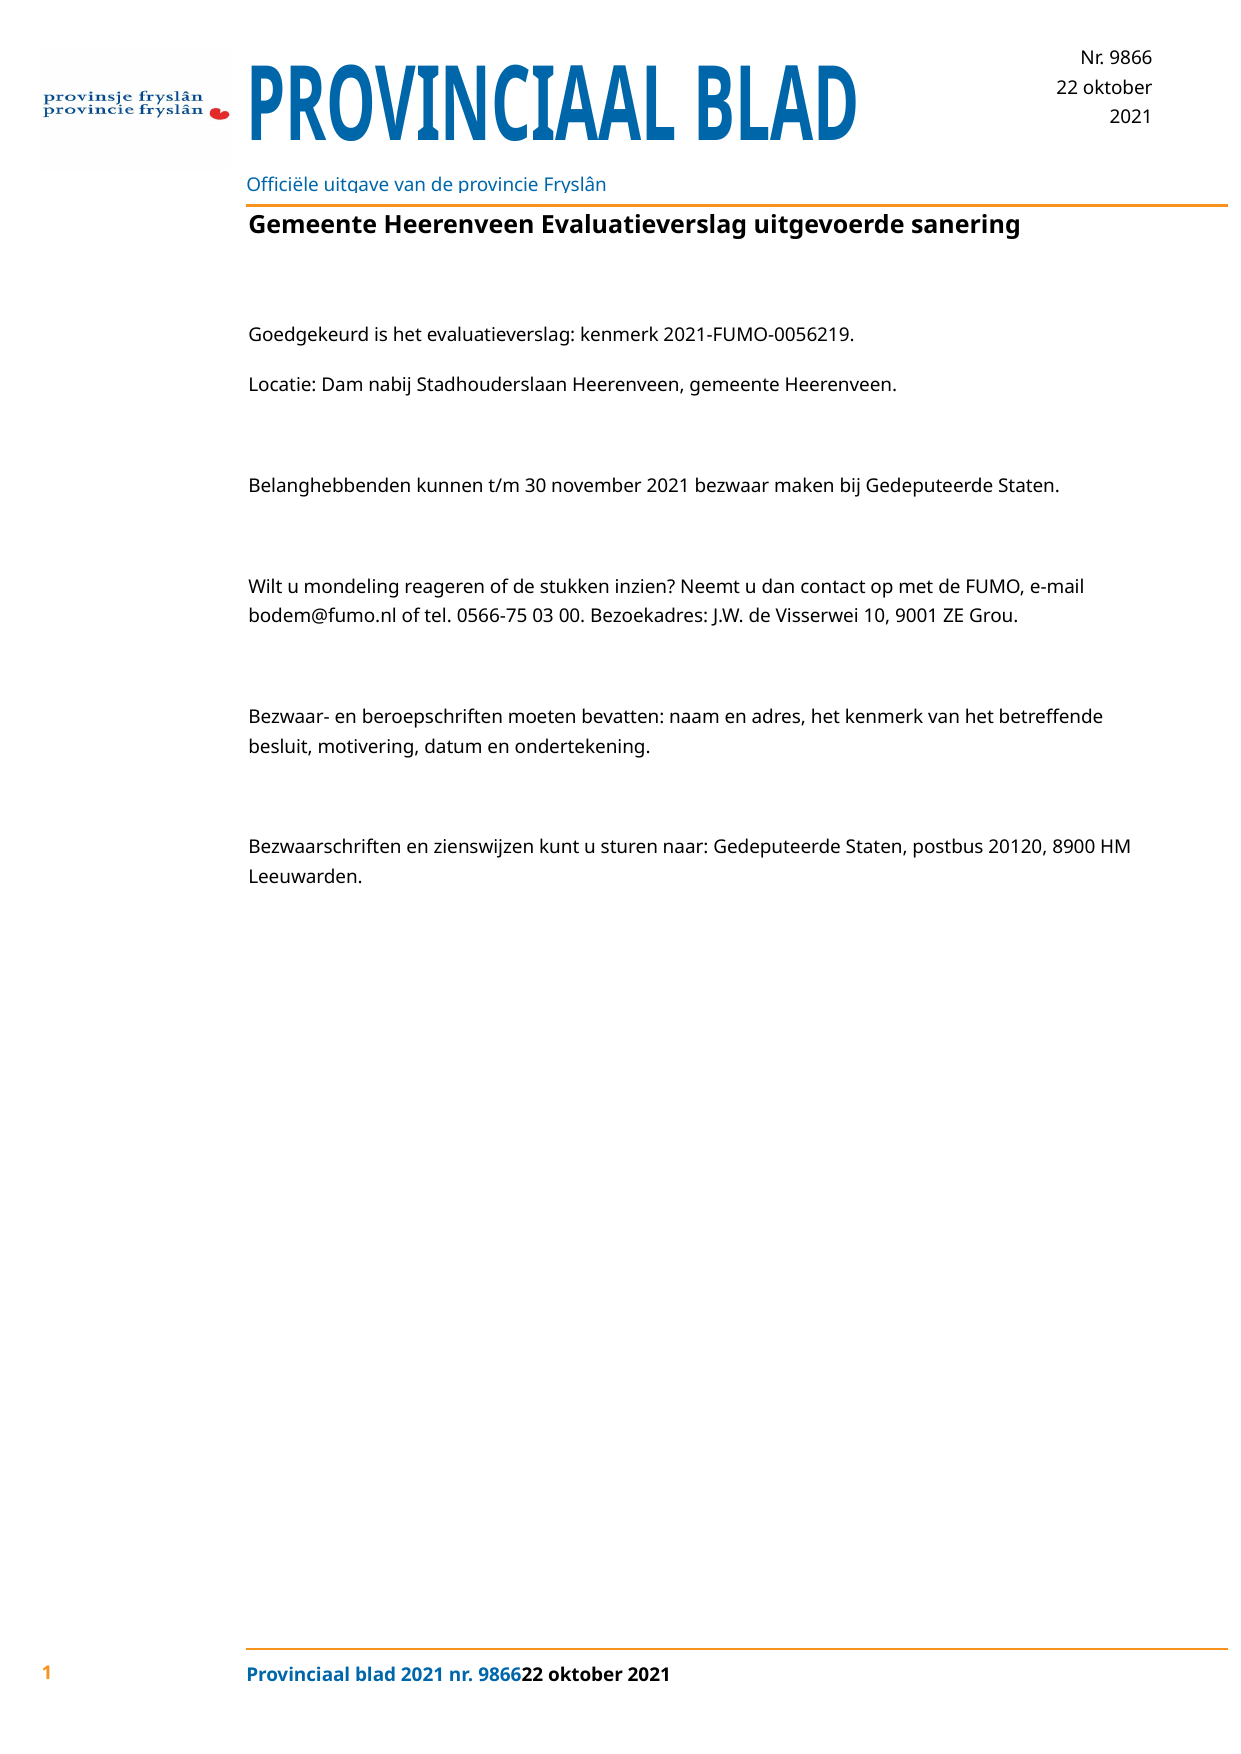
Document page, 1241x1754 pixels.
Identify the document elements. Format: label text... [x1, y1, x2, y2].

text Gemeente Heerenveen Evaluatieverslag uitgevoerde sanering [248, 207, 1152, 241]
text Locatie: Dam nabij Stadhouderslaan Heerenveen, gemeente Heerenveen. [248, 371, 1152, 397]
text Bezwaarschriften en zienswijzen kunt u sturen naar: Gedeputeerde Staten, postbus 20120, 8900 HM Leeuwarden. [248, 834, 1152, 889]
text Belanghebbenden kunnen t/m 30 november 2021 bezwaar maken bij Gedeputeerde Staten. [248, 472, 1152, 498]
text Bezwaar- en beroepschriften moeten bevatten: naam en adres, het kenmerk van het betreffende besluit, motivering, datum en ondertekening. [248, 703, 1152, 758]
text Wilt u mondeling reageren of de stukken inzien? Neemt u dan contact op met de FUMO, e-mail bodem@fumo.nl of tel. 0566-75 03 00. Bezoekadres: J.W. de Visserwei 10, 9001 ZE Grou. [248, 573, 1152, 628]
picture [41, 47, 231, 172]
text Goedgekeurd is het evaluatieverslag: kenmerk 2021-FUMO-0056219. [248, 321, 1152, 346]
